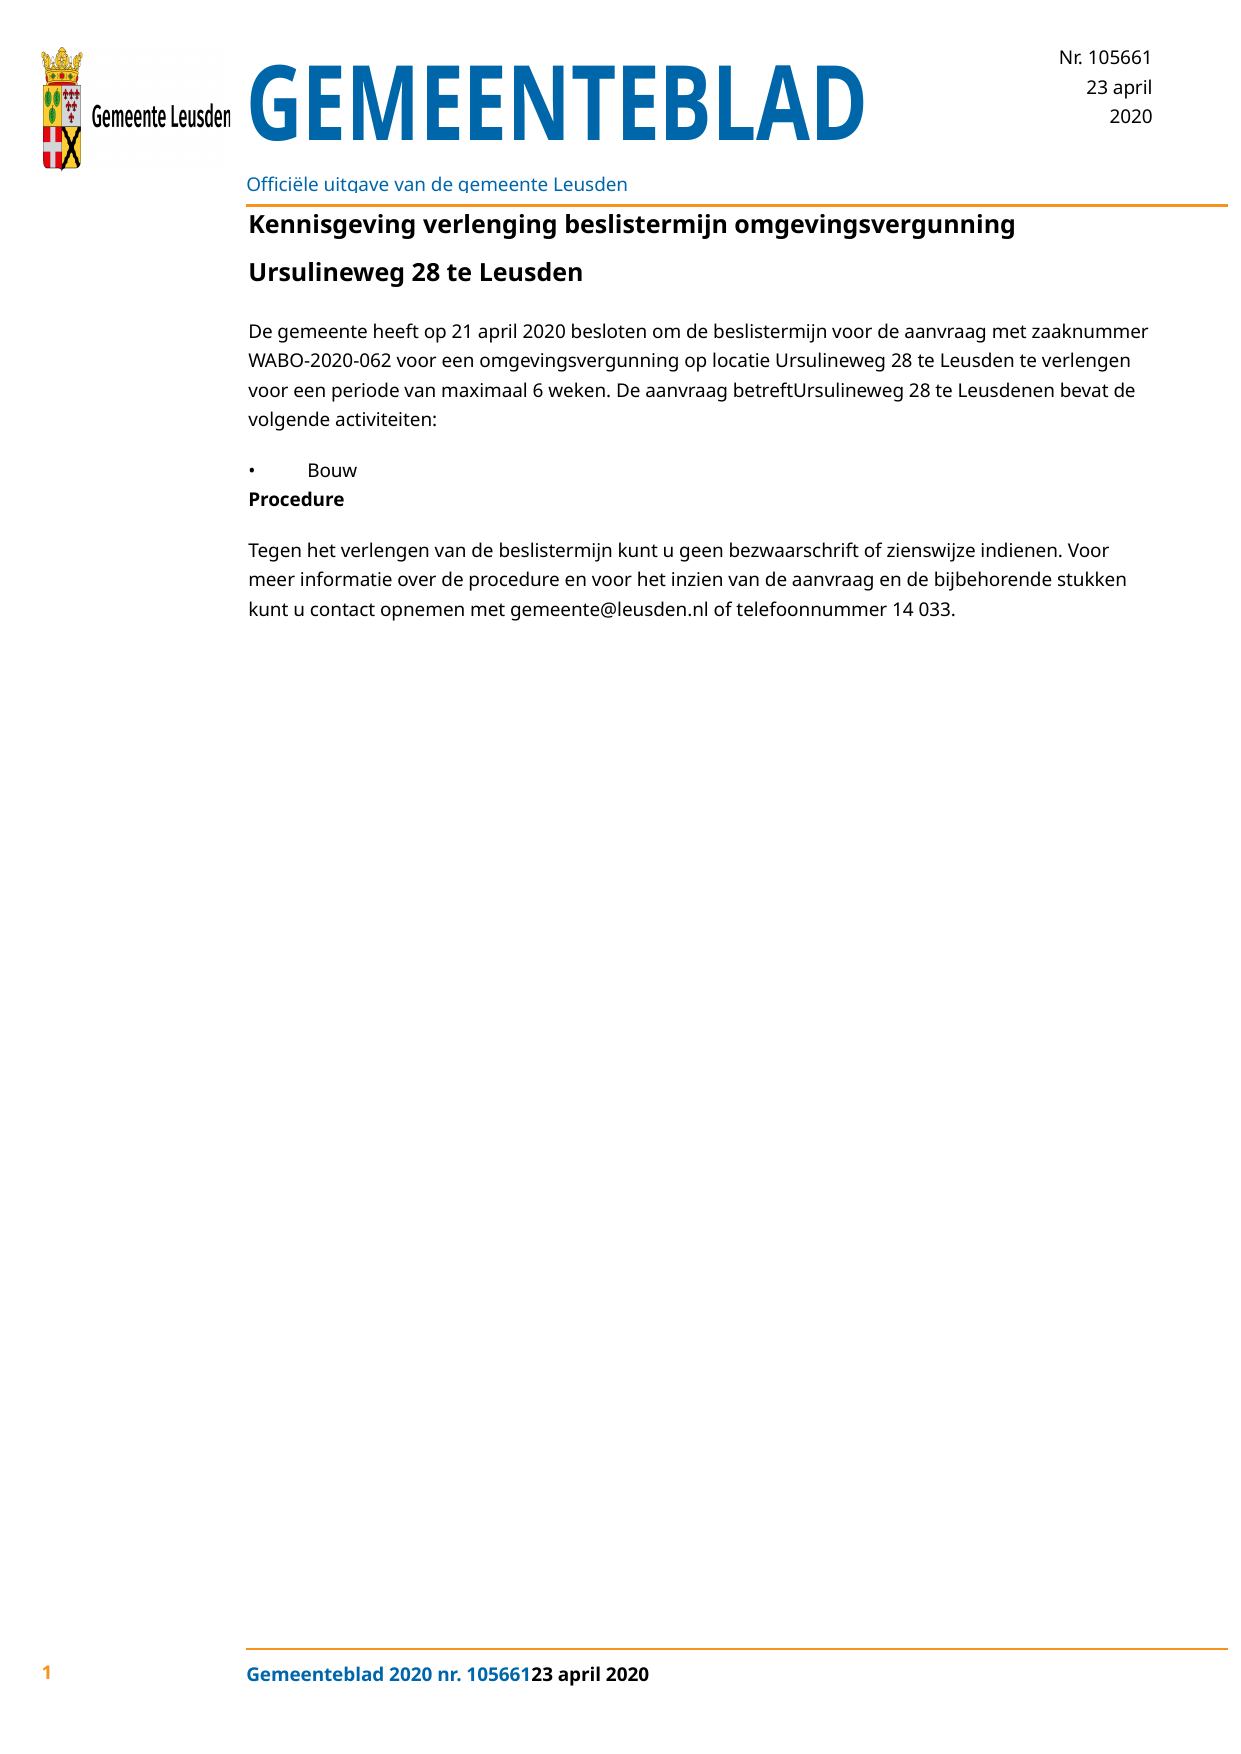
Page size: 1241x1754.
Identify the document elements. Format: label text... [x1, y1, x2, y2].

text Procedure [248, 487, 1152, 512]
picture [41, 47, 231, 172]
list Bouw [248, 457, 1152, 483]
text De gemeente heeft op 21 april 2020 besloten om de beslistermijn voor de aanvraag met zaaknummer WABO-2020-062 voor een omgevingsvergunning op locatie Ursulineweg 28 te Leusden te verlengen voor een periode van maximaal 6 weken. De aanvraag betreftUrsulineweg 28 te Leusdenen bevat de volgende activiteiten: [248, 318, 1152, 432]
text Kennisgeving verlenging beslistermijn omgevingsvergunning Ursulineweg 28 te Leusden [248, 207, 1152, 288]
text Tegen het verlengen van de beslistermijn kunt u geen bezwaarschrift of zienswijze indienen. Voor meer informatie over de procedure en voor het inzien van de aanvraag en de bijbehorende stukken kunt u contact opnemen met gemeente@leusden.nl of telefoonnummer 14 033. [248, 537, 1152, 622]
